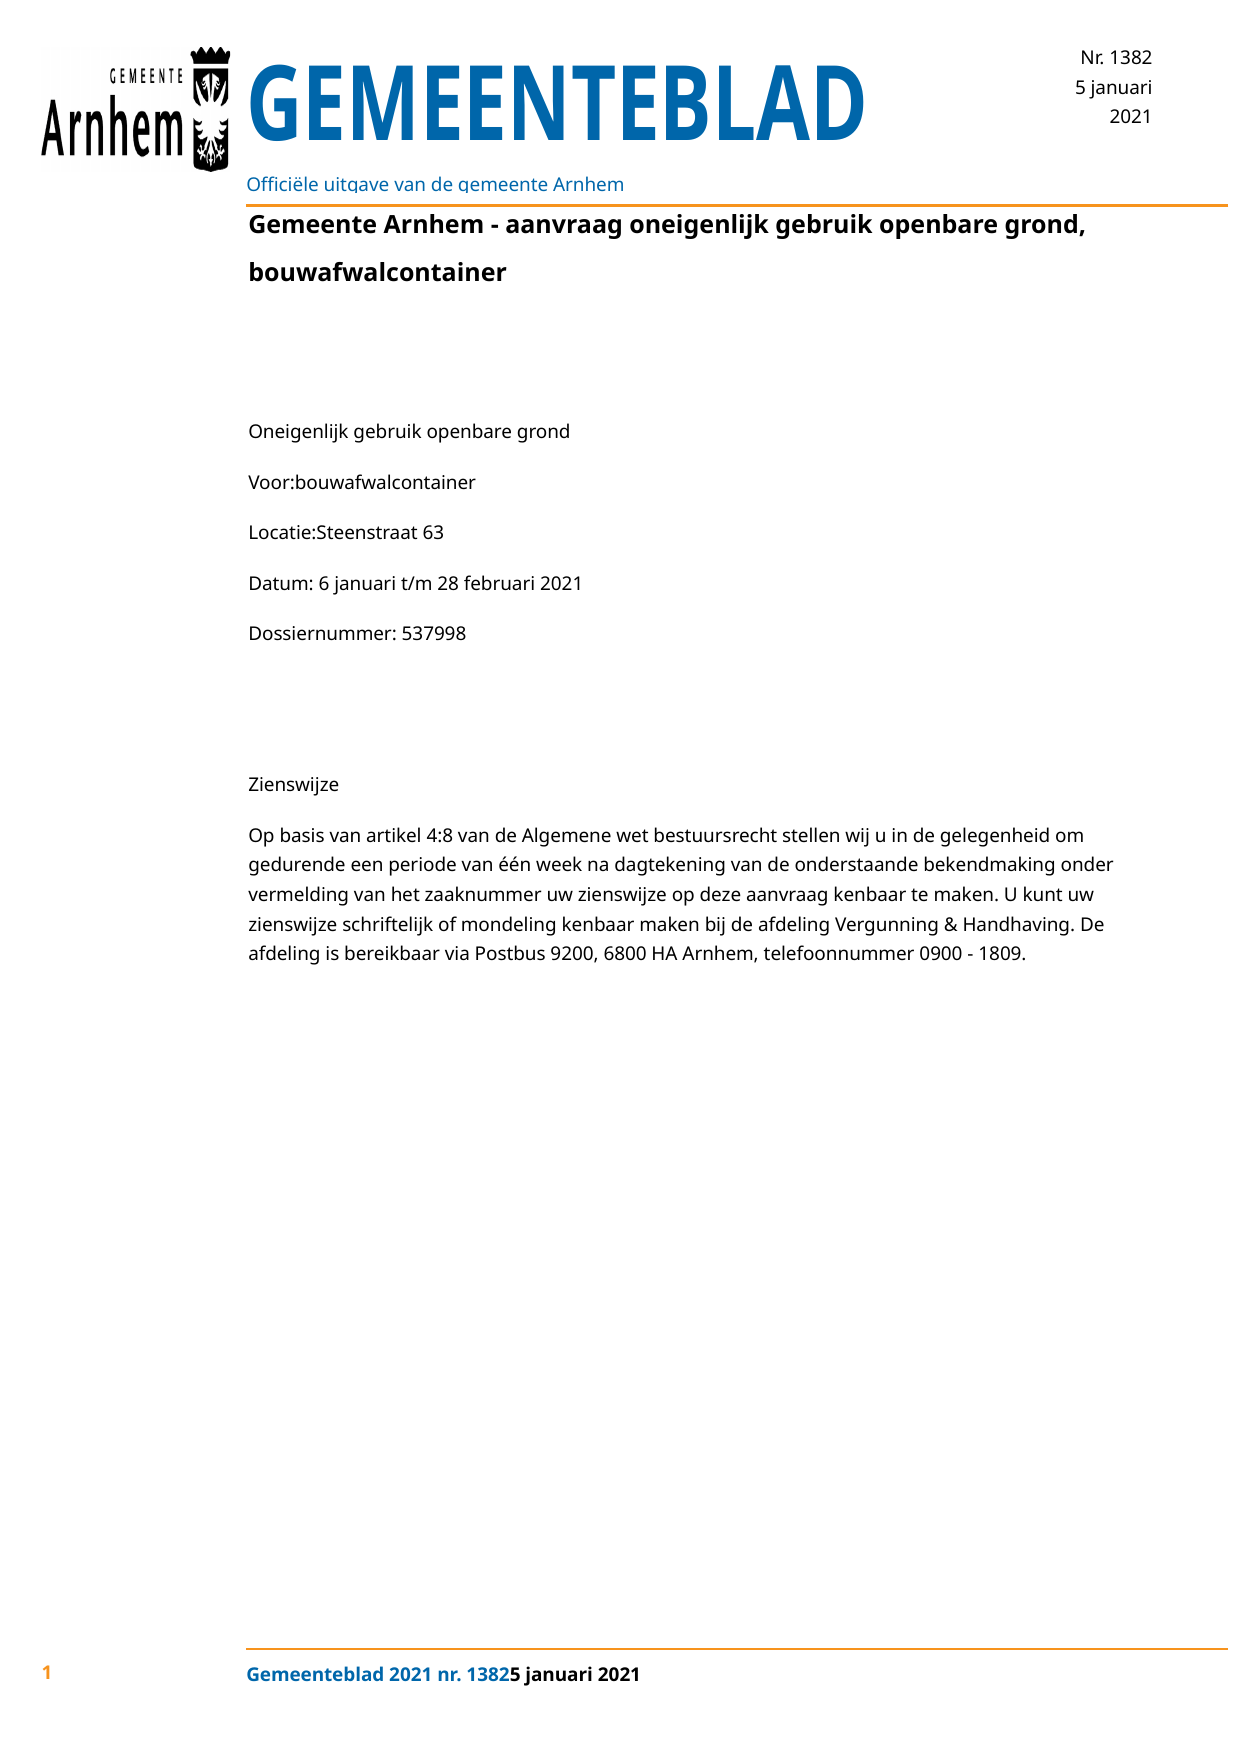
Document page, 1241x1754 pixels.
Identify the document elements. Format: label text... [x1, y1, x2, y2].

text Op basis van artikel 4:8 van de Algemene wet bestuursrecht stellen wij u in de gelegenheid om gedurende een periode van één week na dagtekening van de onderstaande bekendmaking onder vermelding van het zaaknummer uw zienswijze op deze aanvraag kenbaar te maken. U kunt uw zienswijze schriftelijk of mondeling kenbaar maken bij de afdeling Vergunning & Handhaving. De afdeling is bereikbaar via Postbus 9200, 6800 HA Arnhem, telefoonnummer 0900 - 1809. [248, 822, 1152, 966]
text Dossiernummer: 537998 [248, 620, 1152, 646]
text Voor:bouwafwalcontainer [248, 469, 1152, 495]
text Oneigenlijk gebruik openbare grond [248, 419, 1152, 444]
text Gemeente Arnhem - aanvraag oneigenlijk gebruik openbare grond, bouwafwalcontainer [248, 207, 1152, 288]
text Zienswijze [248, 772, 1152, 797]
text Datum: 6 januari t/m 28 februari 2021 [248, 570, 1152, 596]
picture [41, 47, 231, 172]
text Locatie:Steenstraat 63 [248, 519, 1152, 545]
